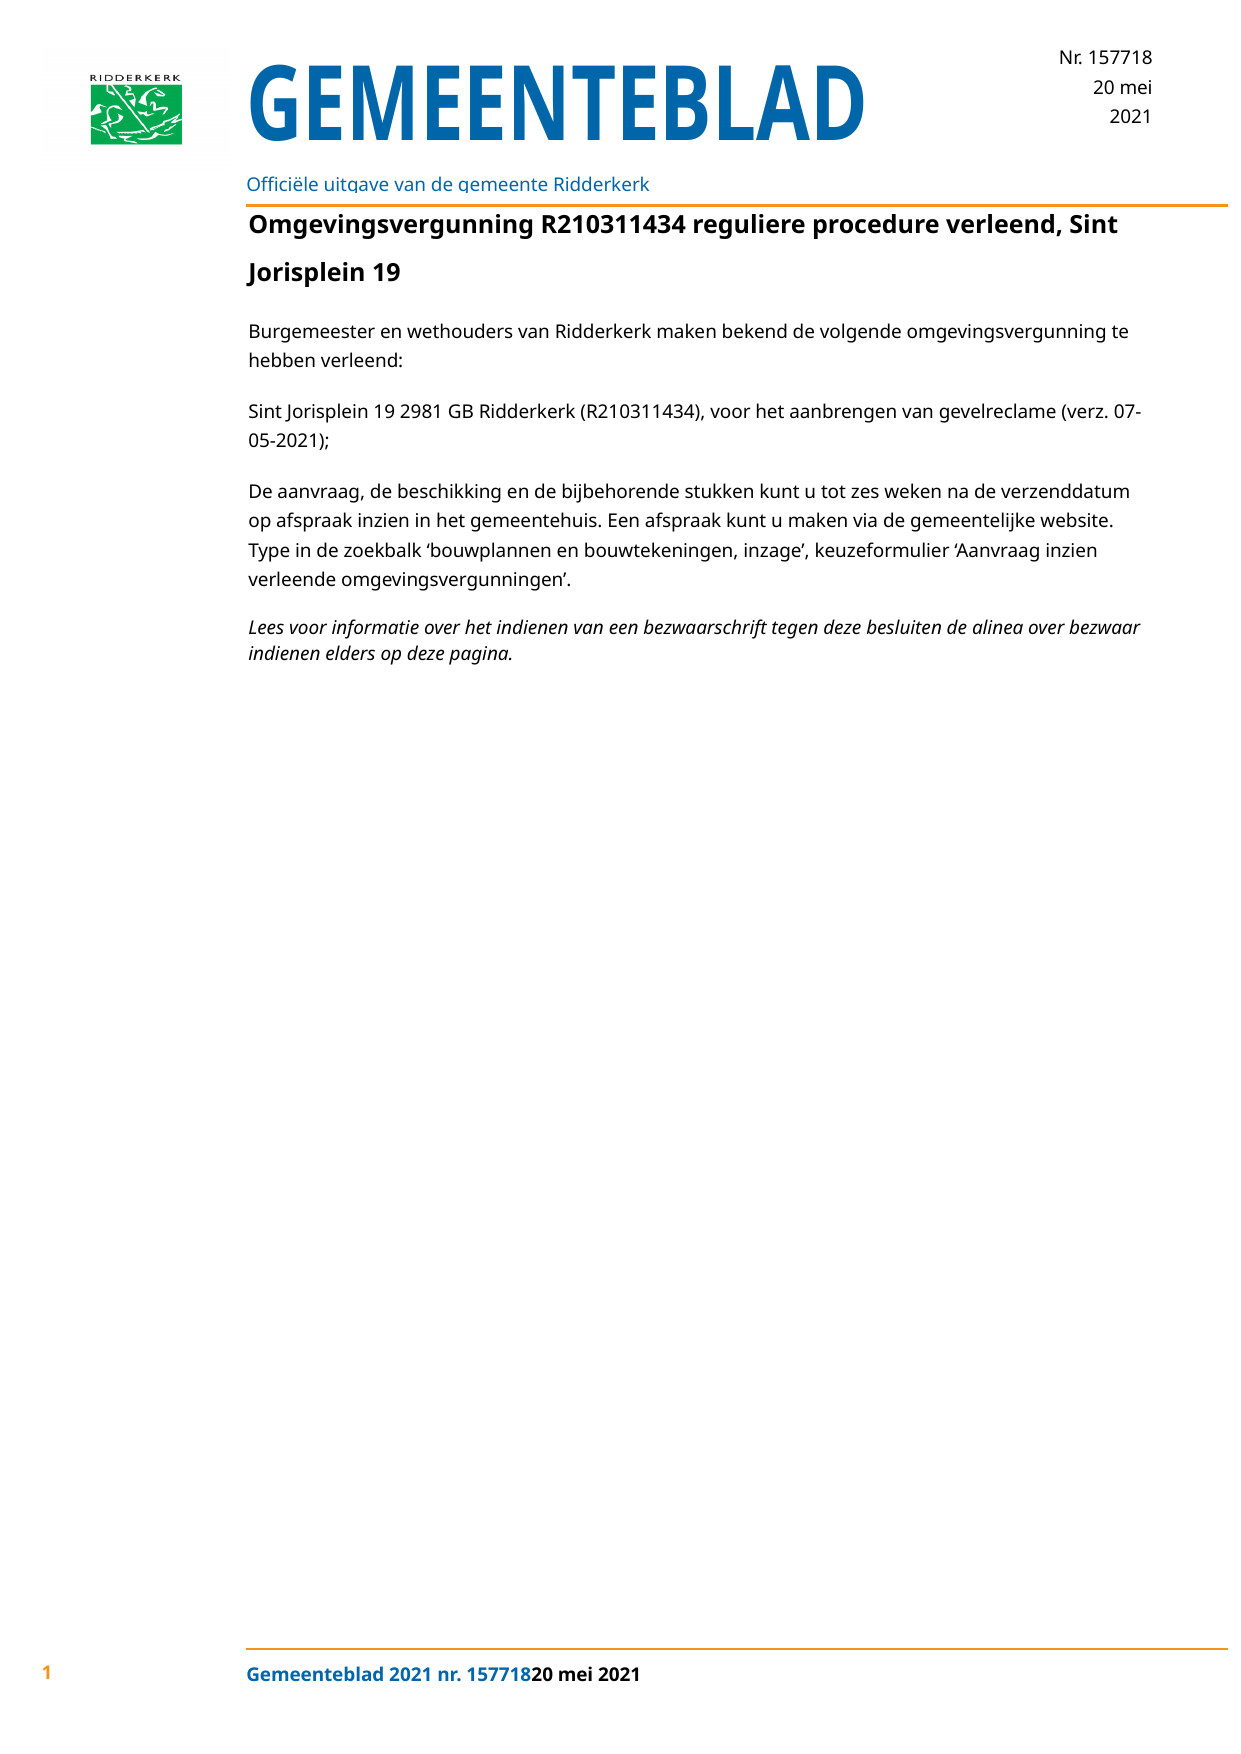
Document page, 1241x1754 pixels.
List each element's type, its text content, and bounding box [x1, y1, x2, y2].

text Sint Jorisplein 19 2981 GB Ridderkerk (R210311434), voor het aanbrengen van gevelreclame (verz. 07-05-2021); [248, 398, 1152, 453]
text Lees voor informatie over het indienen van een bezwaarschrift tegen deze besluiten de alinea over bezwaar indienen elders op deze pagina. [248, 614, 1152, 666]
text De aanvraag, de beschikking en de bijbehorende stukken kunt u tot zes weken na de verzenddatum op afspraak inzien in het gemeentehuis. Een afspraak kunt u maken via de gemeentelijke website. Type in de zoekbalk ‘bouwplannen en bouwtekeningen, inzage’, keuzeformulier ‘Aanvraag inzien verleende omgevingsvergunningen’. [248, 478, 1152, 592]
text Burgemeester en wethouders van Ridderkerk maken bekend de volgende omgevingsvergunning te hebben verleend: [248, 318, 1152, 373]
text Omgevingsvergunning R210311434 reguliere procedure verleend, Sint Jorisplein 19 [248, 207, 1152, 288]
picture [41, 47, 231, 172]
